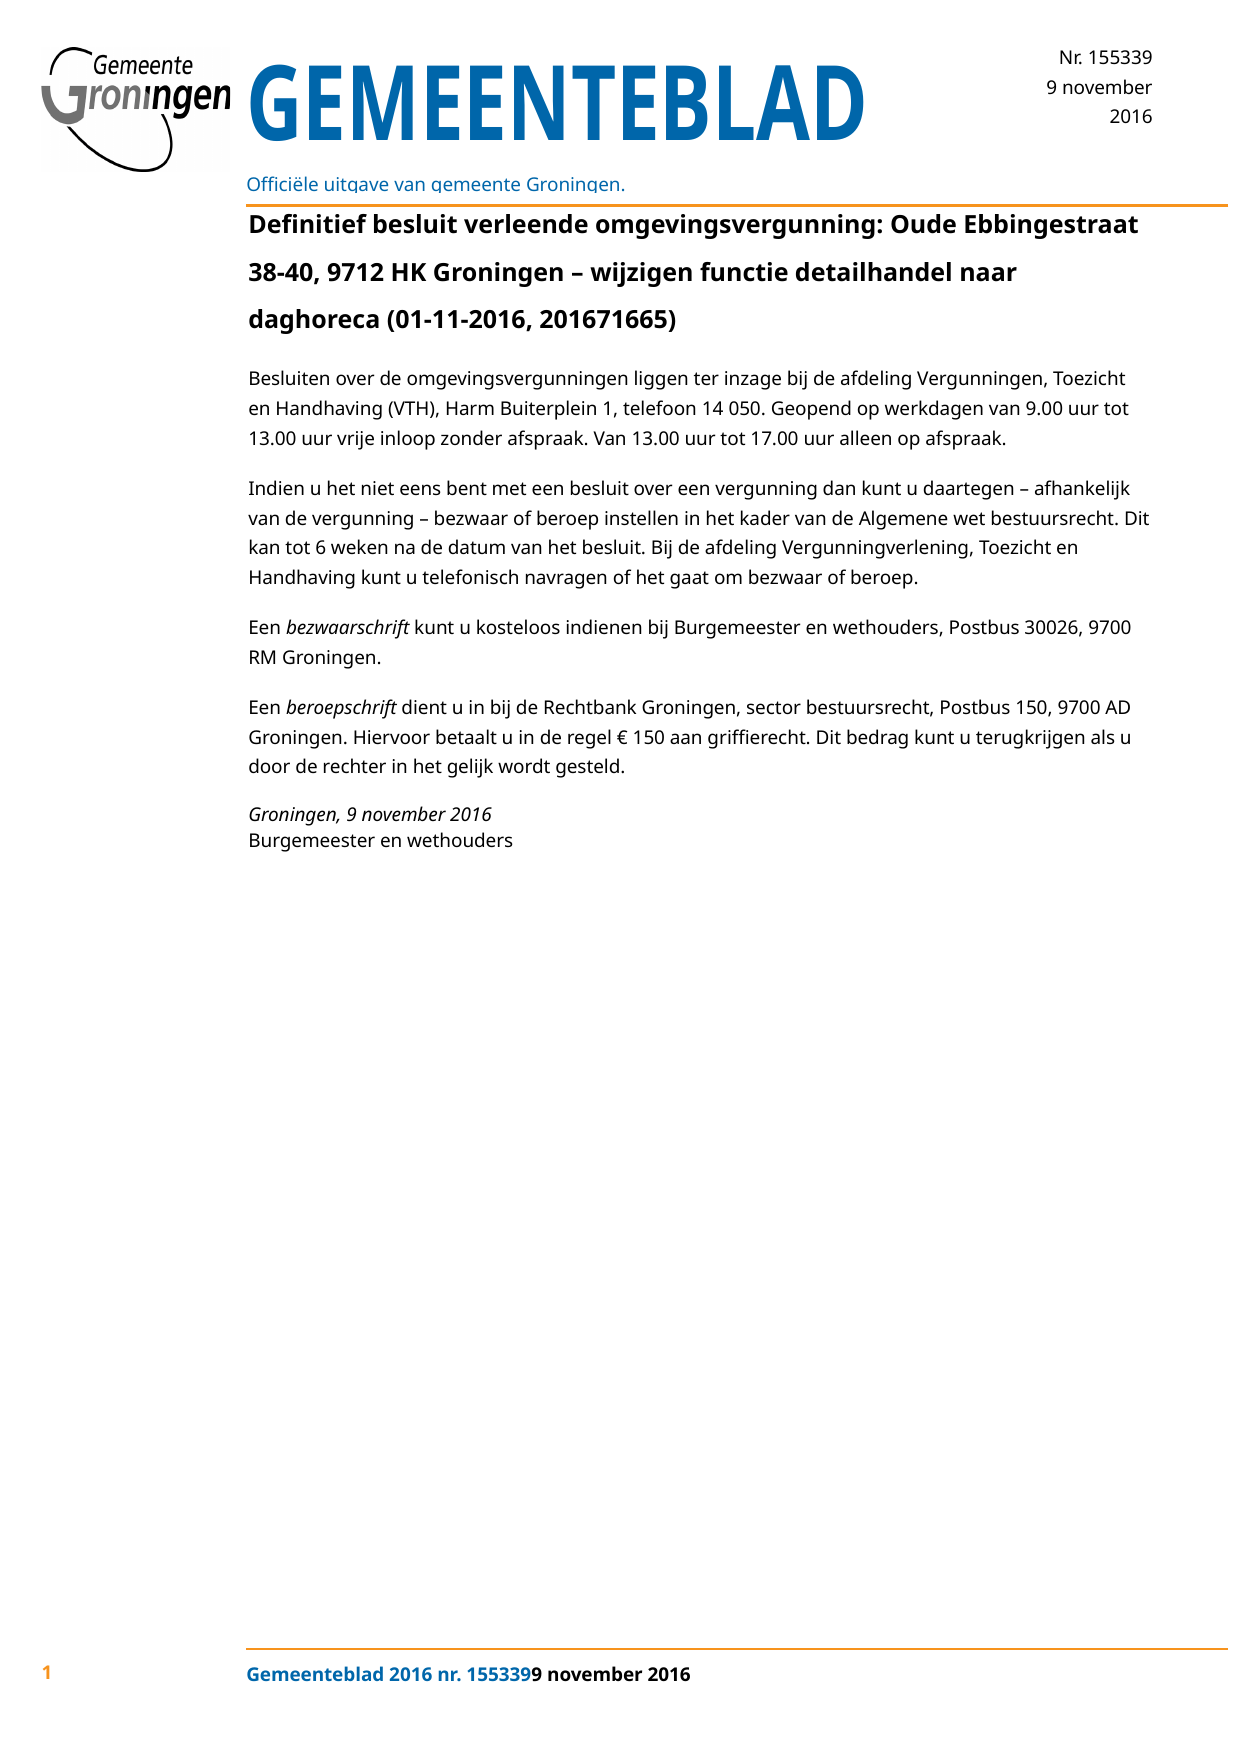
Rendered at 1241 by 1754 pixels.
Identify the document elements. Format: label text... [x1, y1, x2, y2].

text Besluiten over de omgevingsvergunningen liggen ter inzage bij de afdeling Vergunningen, Toezicht en Handhaving (VTH), Harm Buiterplein 1, telefoon 14 050. Geopend op werkdagen van 9.00 uur tot 13.00 uur vrije inloop zonder afspraak. Van 13.00 uur tot 17.00 uur alleen op afspraak. [248, 366, 1152, 450]
text Een bezwaarschrift kunt u kosteloos indienen bij Burgemeester en wethouders, Postbus 30026, 9700 RM Groningen. [248, 614, 1152, 669]
text Definitief besluit verleende omgevingsvergunning: Oude Ebbingestraat 38-40, 9712 HK Groningen – wijzigen functie detailhandel naar daghoreca (01-11-2016, 201671665) [248, 207, 1152, 336]
picture [41, 47, 231, 172]
text Een beroepschrift dient u in bij de Rechtbank Groningen, sector bestuursrecht, Postbus 150, 9700 AD Groningen. Hiervoor betaalt u in de regel € 150 aan griffierecht. Dit bedrag kunt u terugkrijgen als u door de rechter in het gelijk wordt gesteld. [248, 694, 1152, 779]
text Groningen, 9 november 2016 [248, 801, 1152, 827]
text Burgemeester en wethouders [248, 827, 1152, 853]
text Indien u het niet eens bent met een besluit over een vergunning dan kunt u daartegen – afhankelijk van de vergunning – bezwaar of beroep instellen in het kader van de Algemene wet bestuursrecht. Dit kan tot 6 weken na de datum van het besluit. Bij de afdeling Vergunningverlening, Toezicht en Handhaving kunt u telefonisch navragen of het gaat om bezwaar of beroep. [248, 475, 1152, 589]
